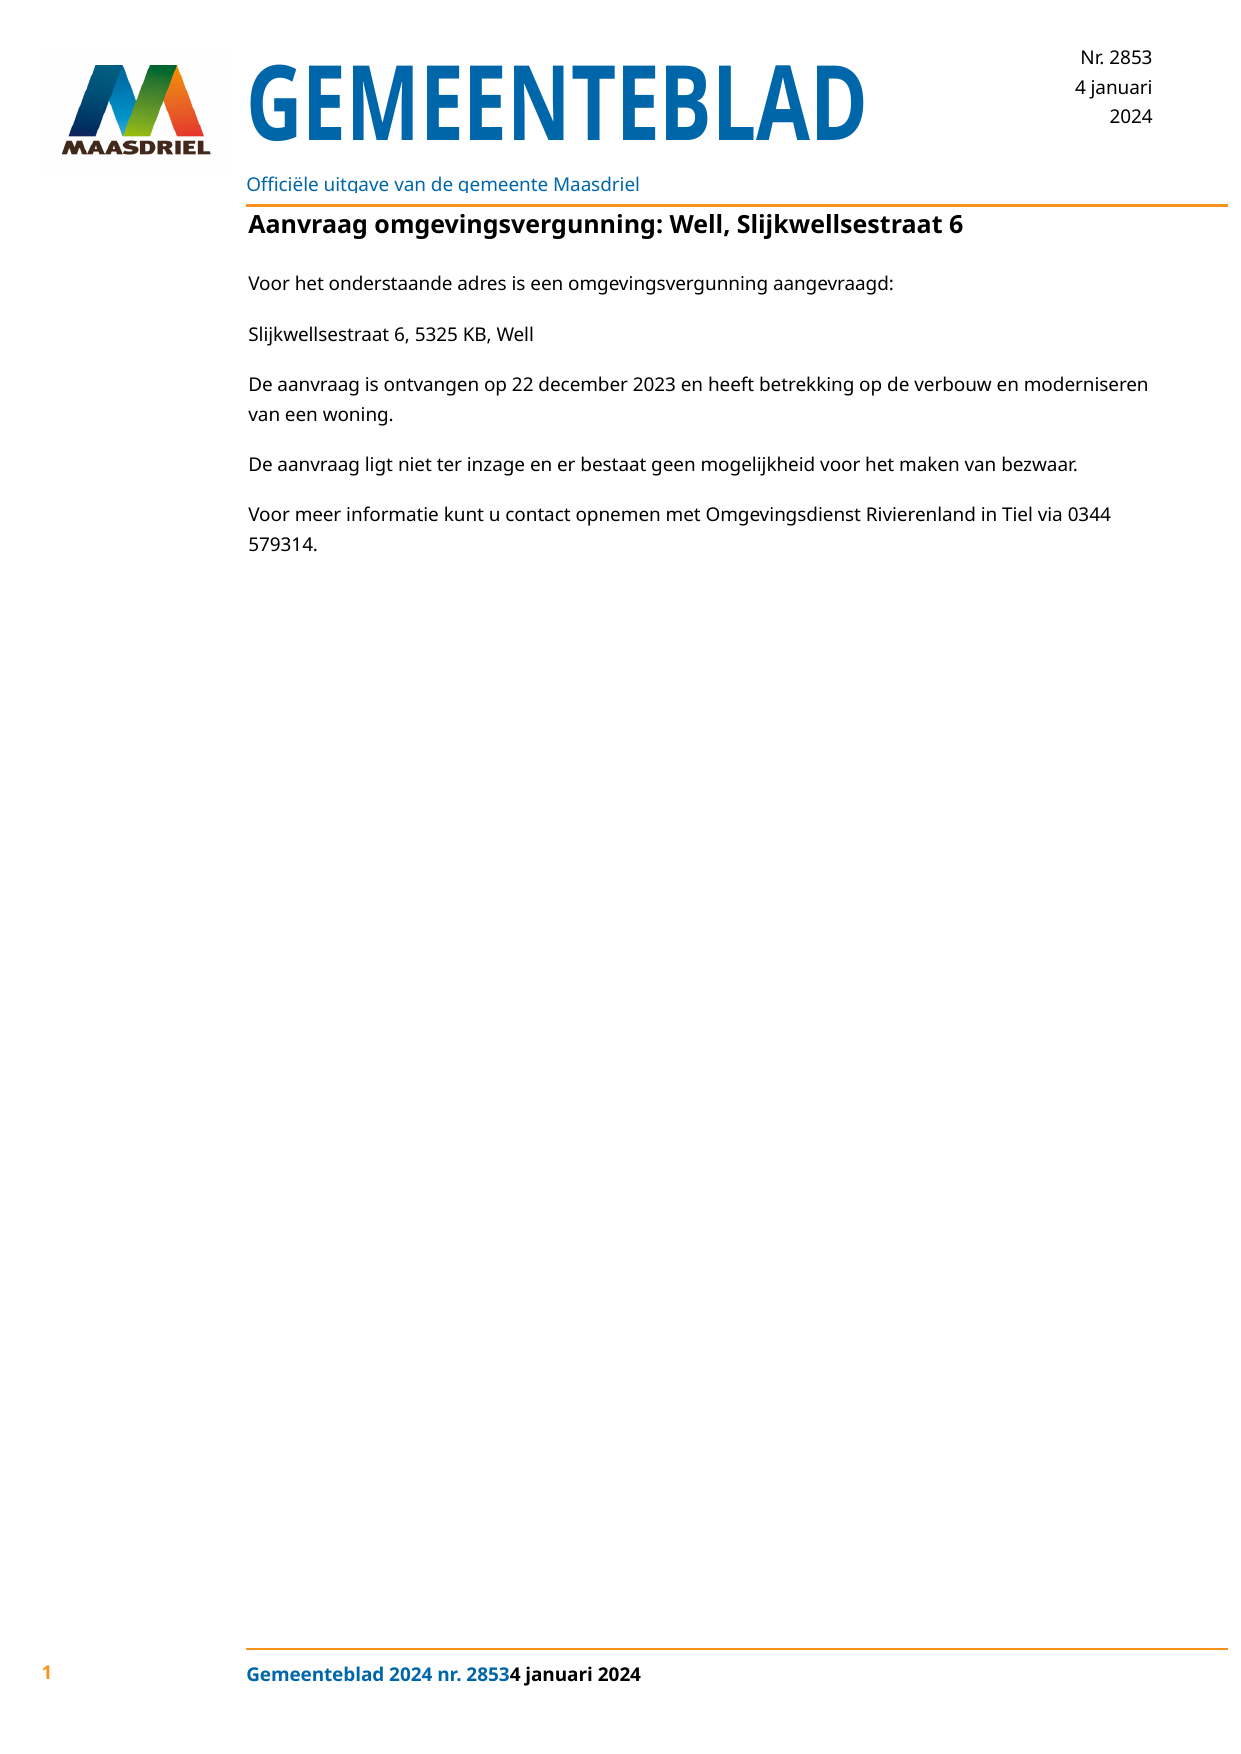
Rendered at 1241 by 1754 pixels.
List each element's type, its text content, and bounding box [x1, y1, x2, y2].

text Aanvraag omgevingsvergunning: Well, Slijkwellsestraat 6 [248, 207, 1152, 241]
text Voor meer informatie kunt u contact opnemen met Omgevingsdienst Rivierenland in Tiel via 0344 579314. [248, 502, 1152, 557]
text Voor het onderstaande adres is een omgevingsvergunning aangevraagd: [248, 270, 1152, 296]
text Slijkwellsestraat 6, 5325 KB, Well [248, 321, 1152, 346]
text De aanvraag is ontvangen op 22 december 2023 en heeft betrekking op de verbouw en moderniseren van een woning. [248, 371, 1152, 426]
picture [41, 47, 231, 172]
text De aanvraag ligt niet ter inzage en er bestaat geen mogelijkheid voor het maken van bezwaar. [248, 451, 1152, 477]
